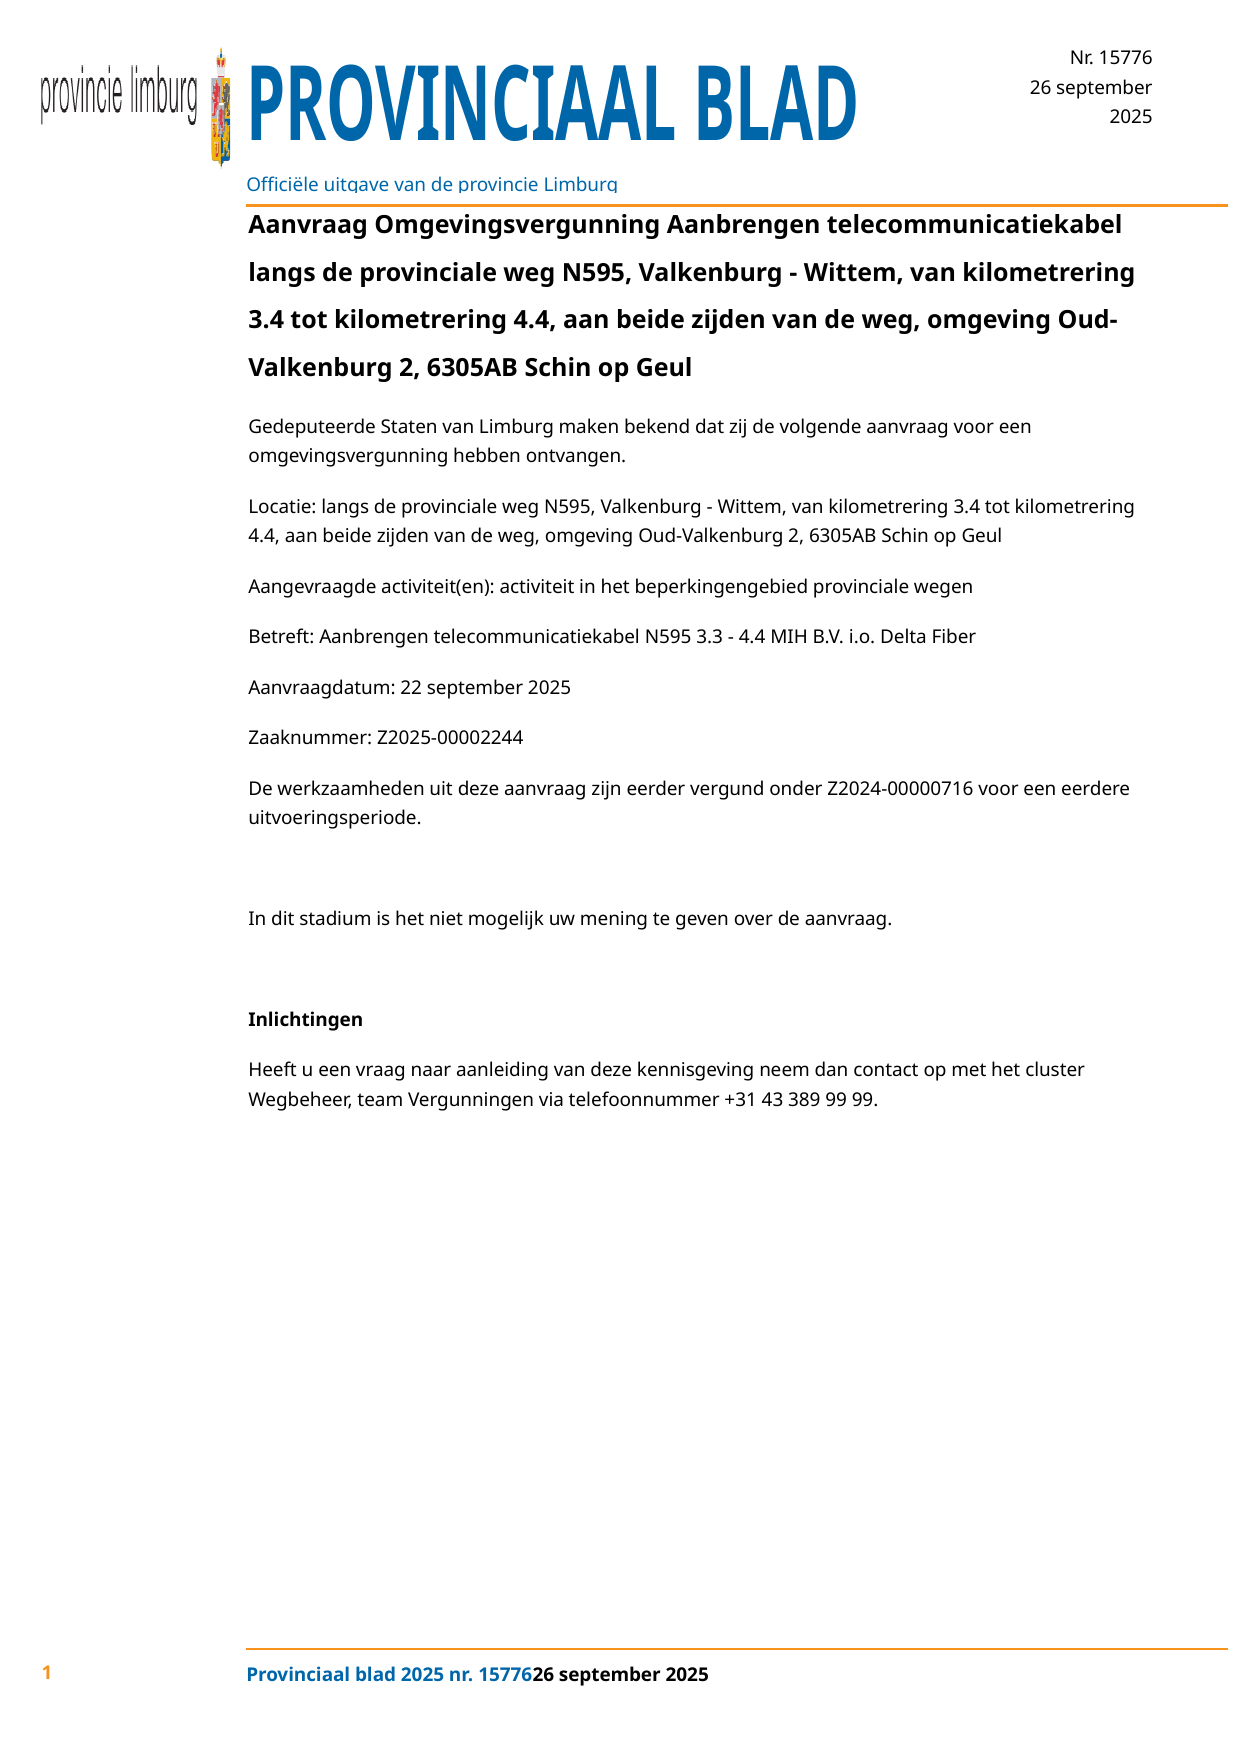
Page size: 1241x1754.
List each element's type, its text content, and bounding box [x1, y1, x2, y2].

text Heeft u een vraag naar aanleiding van deze kennisgeving neem dan contact op met het cluster Wegbeheer, team Vergunningen via telefoonnummer +31 43 389 99 99. [248, 1056, 1152, 1112]
text Aangevraagde activiteit(en): activiteit in het beperkingengebied provinciale wegen [248, 573, 1152, 599]
text Aanvraag Omgevingsvergunning Aanbrengen telecommunicatiekabel langs de provinciale weg N595, Valkenburg - Wittem, van kilometrering 3.4 tot kilometrering 4.4, aan beide zijden van de weg, omgeving Oud-Valkenburg 2, 6305AB Schin op Geul [248, 207, 1152, 384]
text De werkzaamheden uit deze aanvraag zijn eerder vergund onder Z2024-00000716 voor een eerdere uitvoeringsperiode. [248, 775, 1152, 830]
text Locatie: langs de provinciale weg N595, Valkenburg - Wittem, van kilometrering 3.4 tot kilometrering 4.4, aan beide zijden van de weg, omgeving Oud-Valkenburg 2, 6305AB Schin op Geul [248, 493, 1152, 548]
text Inlichtingen [248, 1006, 1152, 1032]
text Gedeputeerde Staten van Limburg maken bekend dat zij de volgende aanvraag voor een omgevingsvergunning hebben ontvangen. [248, 413, 1152, 468]
text In dit stadium is het niet mogelijk uw mening te geven over de aanvraag. [248, 905, 1152, 931]
text Aanvraagdatum: 22 september 2025 [248, 674, 1152, 700]
picture [41, 47, 231, 172]
text Betreft: Aanbrengen telecommunicatiekabel N595 3.3 - 4.4 MIH B.V. i.o. Delta Fiber [248, 623, 1152, 649]
text Zaaknummer: Z2025-00002244 [248, 724, 1152, 750]
